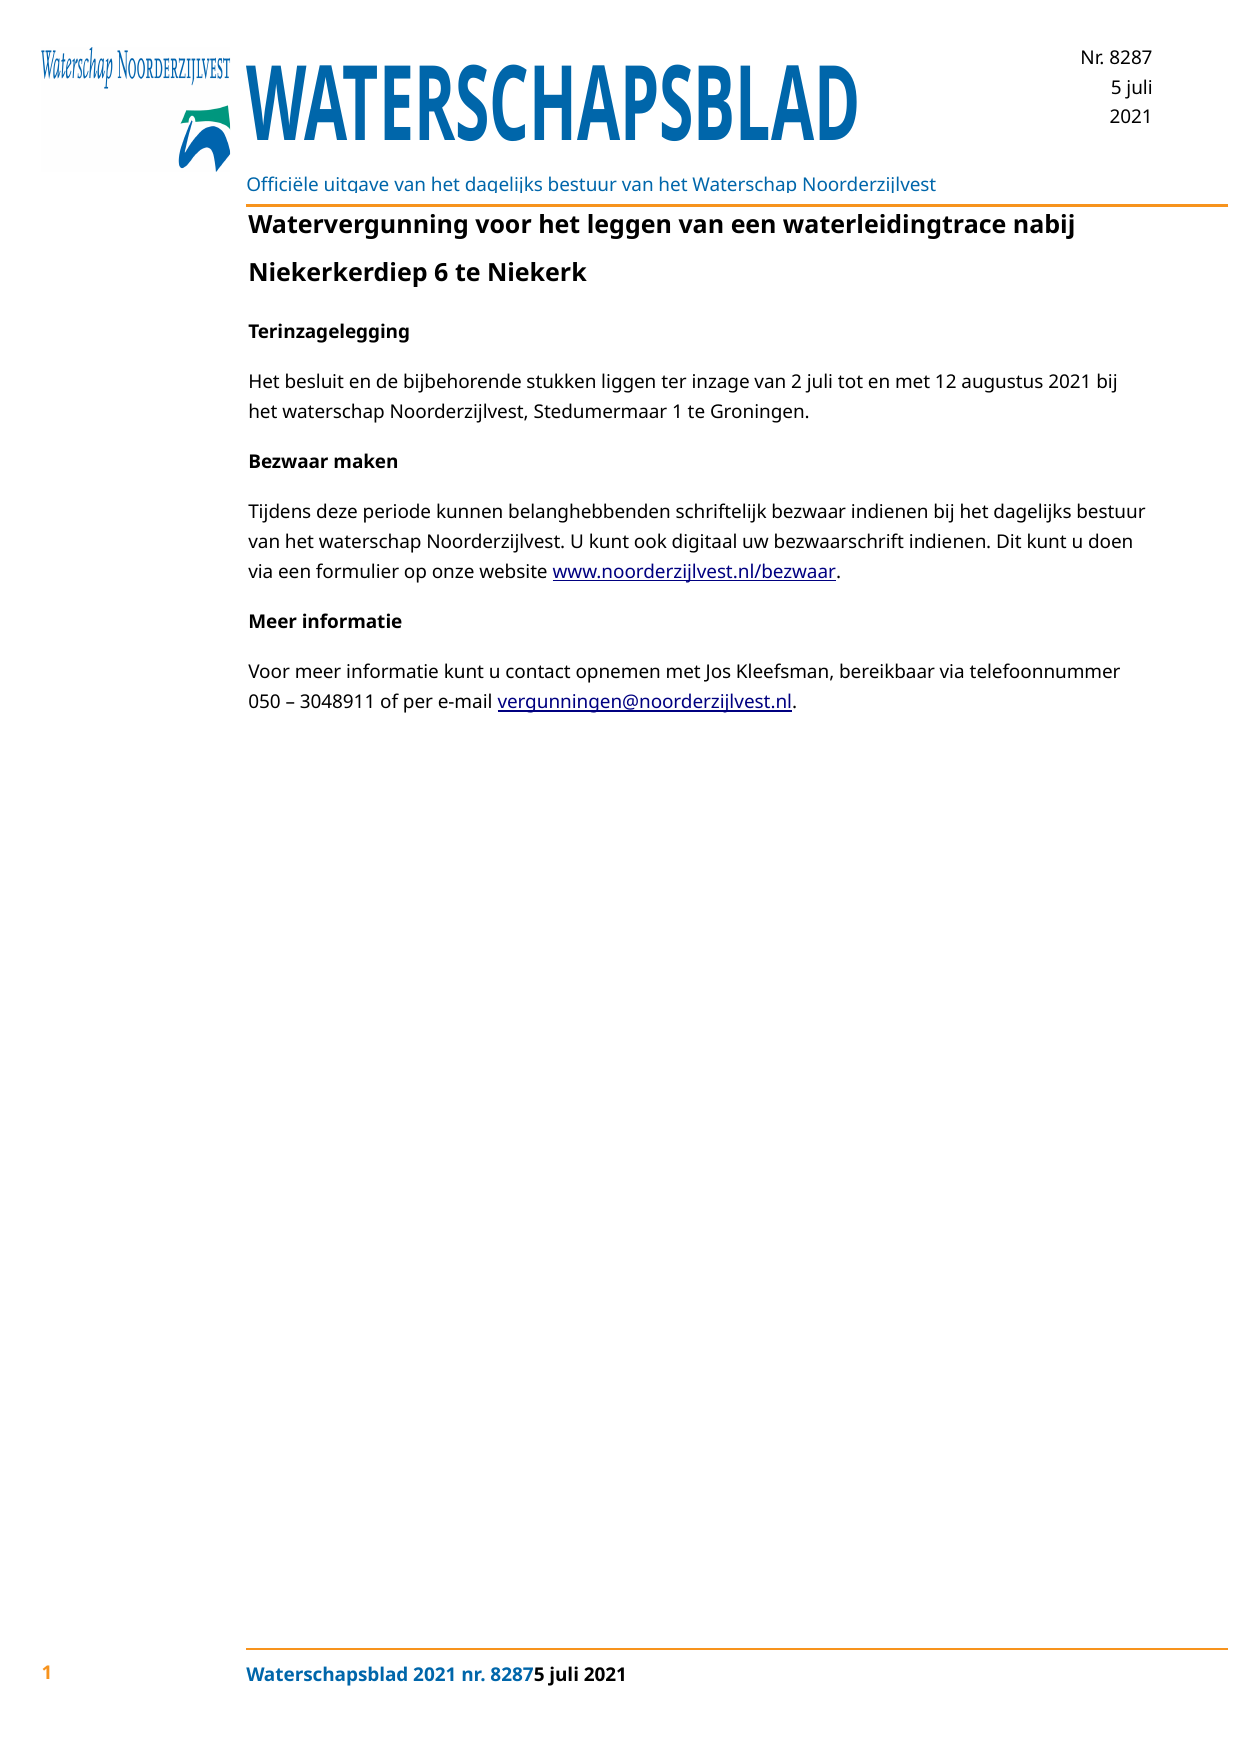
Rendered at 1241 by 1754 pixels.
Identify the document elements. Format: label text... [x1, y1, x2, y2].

text Watervergunning voor het leggen van een waterleidingtrace nabij Niekerkerdiep 6 te Niekerk [248, 207, 1152, 288]
text Voor meer informatie kunt u contact opnemen met Jos Kleefsman, bereikbaar via telefoonnummer 050 – 3048911 of per e-mail vergunningen@noorderzijlvest.nl. [248, 659, 1152, 714]
text Terinzagelegging [248, 318, 1152, 344]
text Meer informatie [248, 608, 1152, 634]
picture [41, 47, 231, 172]
text Het besluit en de bijbehorende stukken liggen ter inzage van 2 juli tot en met 12 augustus 2021 bij het waterschap Noorderzijlvest, Stedumermaar 1 te Groningen. [248, 368, 1152, 424]
text Bezwaar maken [248, 448, 1152, 474]
text Tijdens deze periode kunnen belanghebbenden schriftelijk bezwaar indienen bij het dagelijks bestuur van het waterschap Noorderzijlvest. U kunt ook digitaal uw bezwaarschrift indienen. Dit kunt u doen via een formulier op onze website www.noorderzijlvest.nl/bezwaar. [248, 499, 1152, 584]
